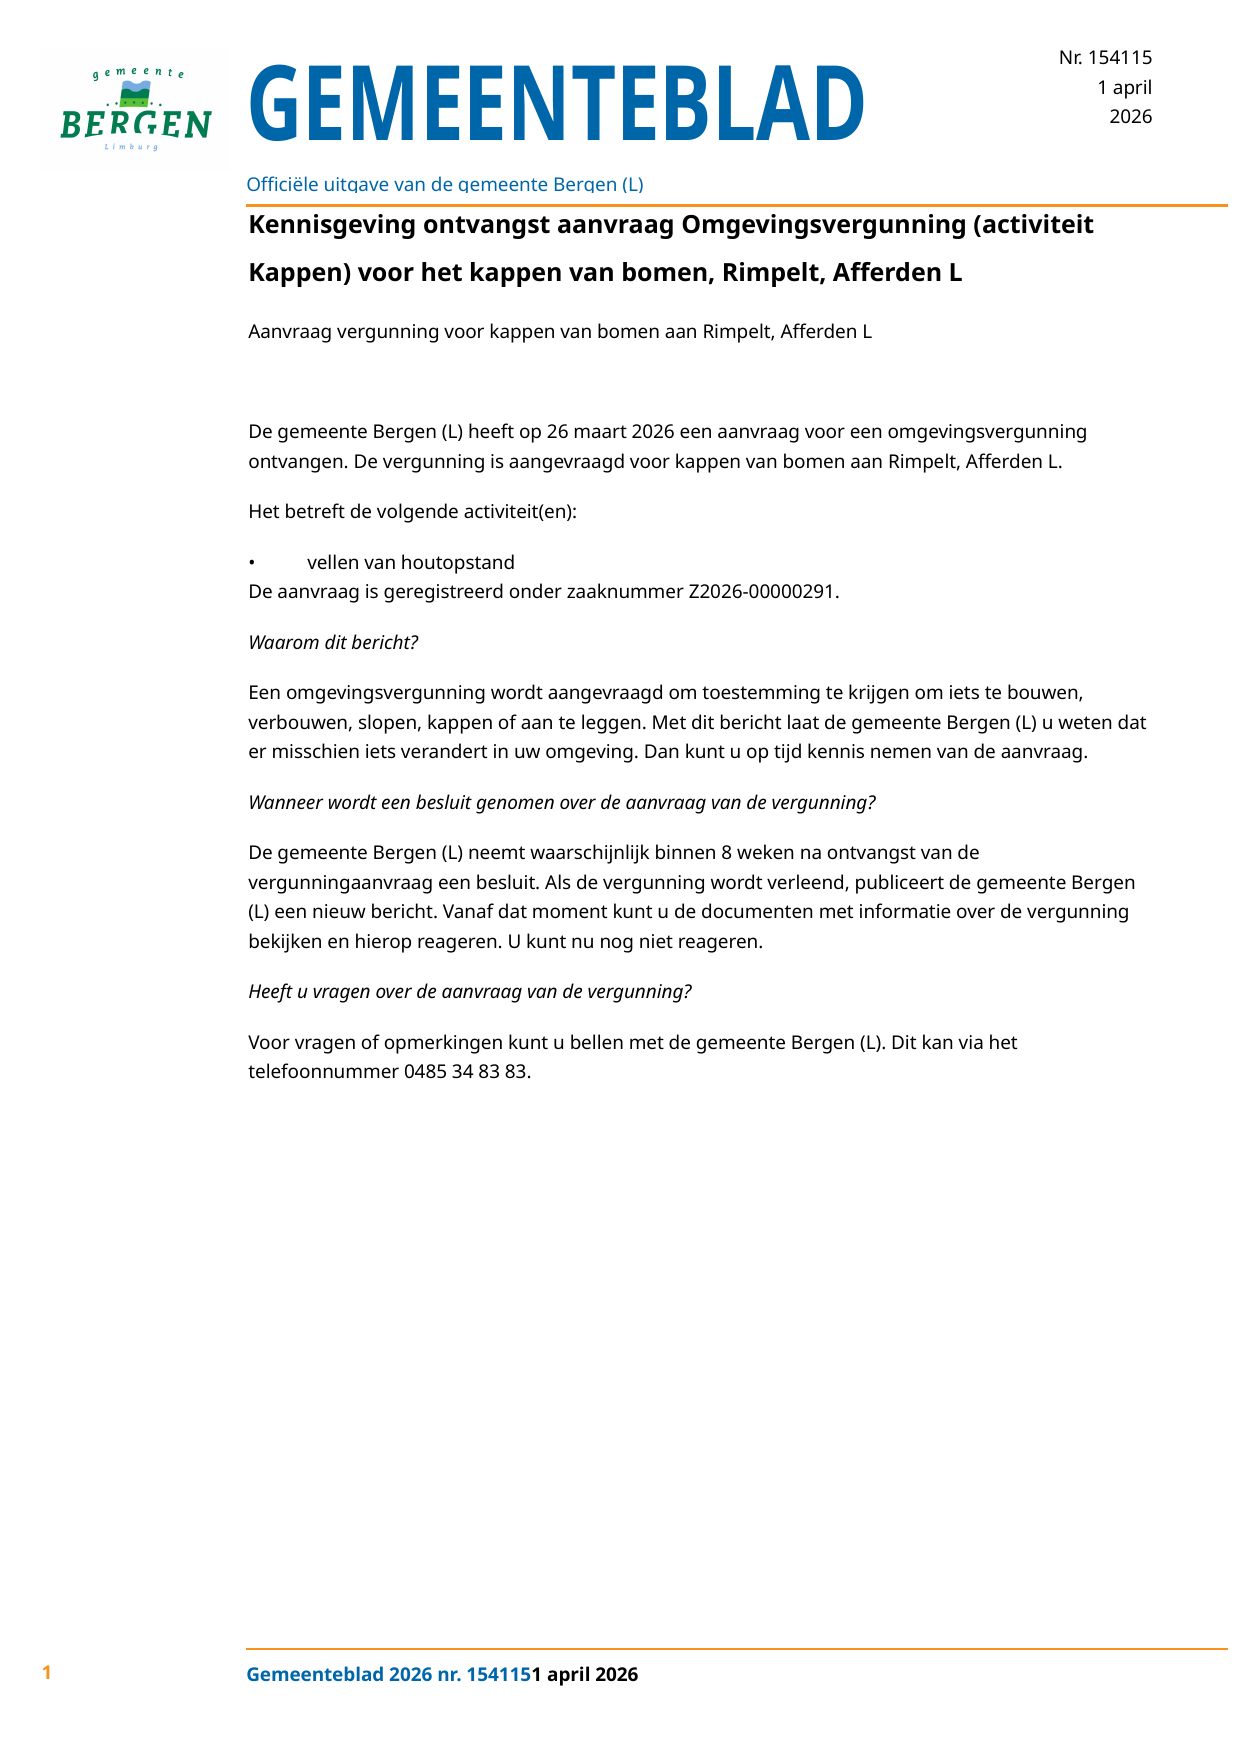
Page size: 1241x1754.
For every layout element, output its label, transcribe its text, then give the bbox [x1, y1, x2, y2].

text De gemeente Bergen (L) heeft op 26 maart 2026 een aanvraag voor een omgevingsvergunning ontvangen. De vergunning is aangevraagd voor kappen van bomen aan Rimpelt, Afferden L. [248, 419, 1152, 474]
text De gemeente Bergen (L) neemt waarschijnlijk binnen 8 weken na ontvangst van de vergunningaanvraag een besluit. Als de vergunning wordt verleend, publiceert de gemeente Bergen (L) een nieuw bericht. Vanaf dat moment kunt u de documenten met informatie over de vergunning bekijken en hierop reageren. U kunt nu nog niet reageren. [248, 839, 1152, 954]
text Het betreft de volgende activiteit(en): [248, 499, 1152, 524]
text Heeft u vragen over de aanvraag van de vergunning? [248, 979, 1152, 1004]
text Voor vragen of opmerkingen kunt u bellen met de gemeente Bergen (L). Dit kan via het telefoonnummer 0485 34 83 83. [248, 1029, 1152, 1084]
text Aanvraag vergunning voor kappen van bomen aan Rimpelt, Afferden L [248, 318, 1152, 344]
picture [41, 47, 231, 172]
text Kennisgeving ontvangst aanvraag Omgevingsvergunning (activiteit Kappen) voor het kappen van bomen, Rimpelt, Afferden L [248, 207, 1152, 288]
text Waarom dit bericht? [248, 629, 1152, 655]
text Een omgevingsvergunning wordt aangevraagd om toestemming te krijgen om iets te bouwen, verbouwen, slopen, kappen of aan te leggen. Met dit bericht laat de gemeente Bergen (L) u weten dat er misschien iets verandert in uw omgeving. Dan kunt u op tijd kennis nemen van de aanvraag. [248, 679, 1152, 764]
text De aanvraag is geregistreerd onder zaaknummer Z2026-00000291. [248, 579, 1152, 604]
list vellen van houtopstand [248, 549, 1152, 575]
text Wanneer wordt een besluit genomen over de aanvraag van de vergunning? [248, 789, 1152, 815]
